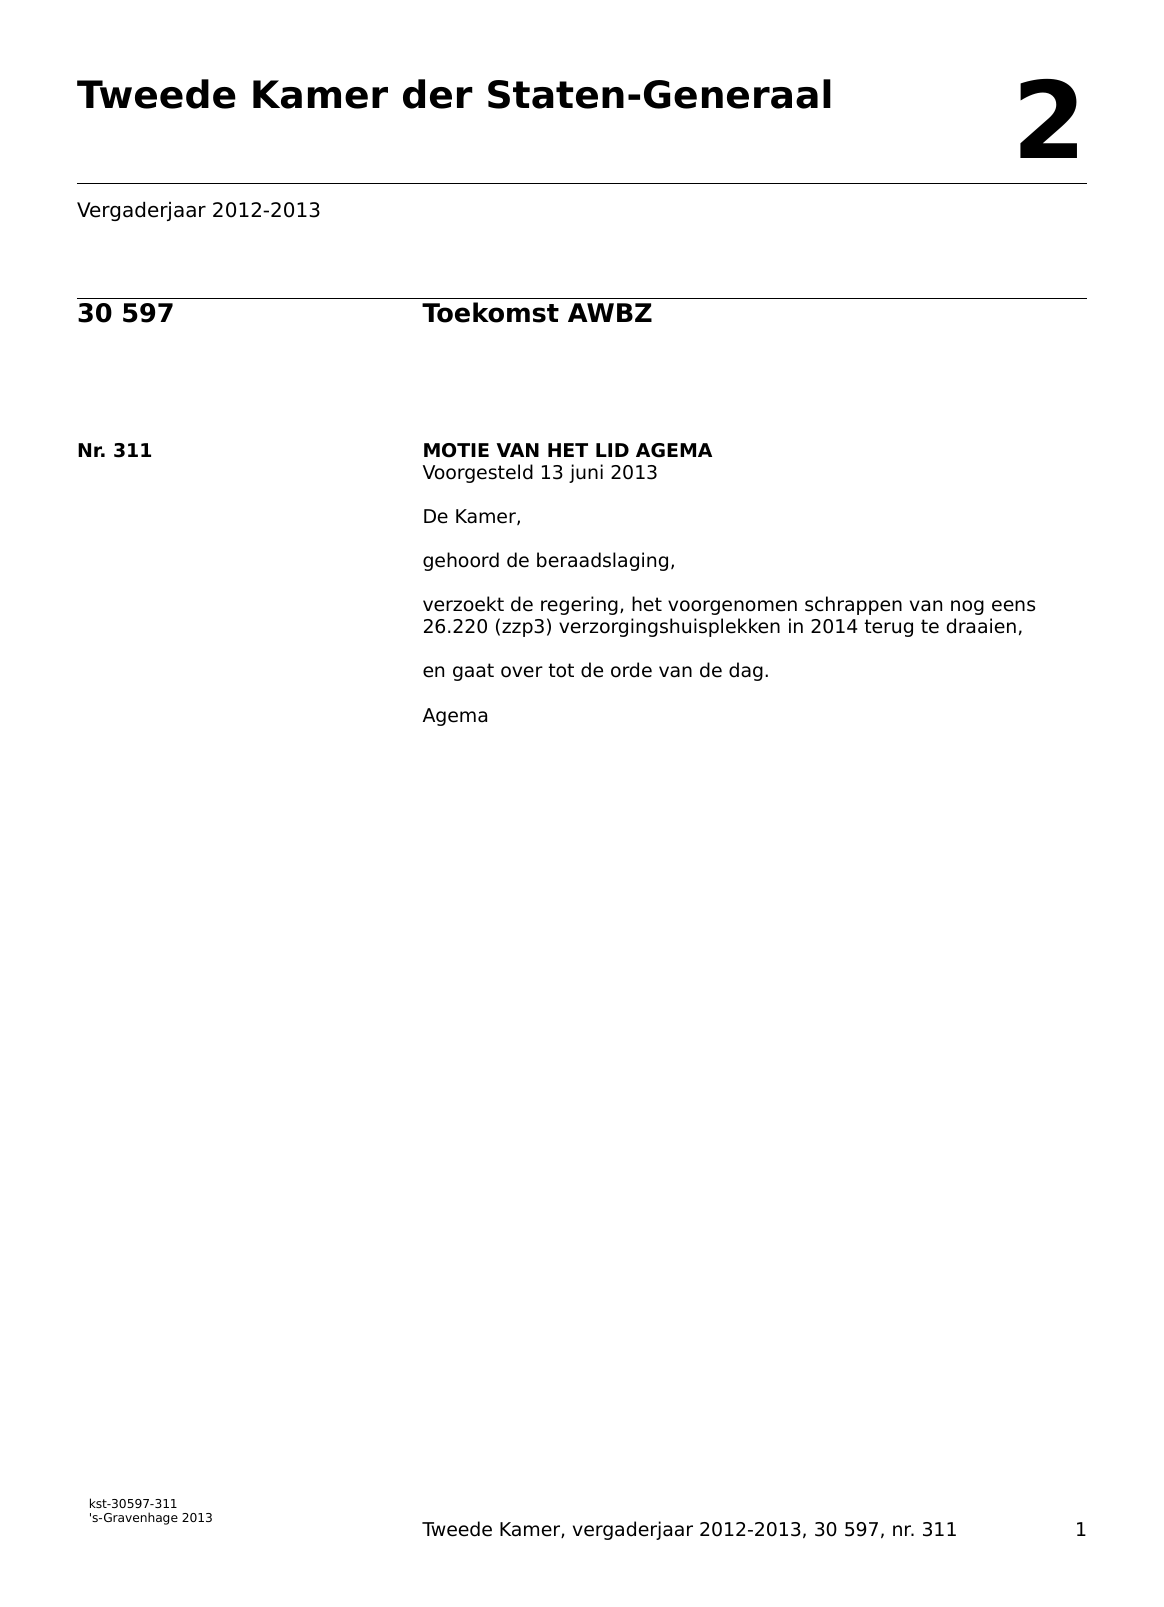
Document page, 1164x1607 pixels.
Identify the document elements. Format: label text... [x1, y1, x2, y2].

table_header Tweede Kamer der Staten-Generaal [77, 59, 886, 183]
subtitle Nr. 311 MOTIE VAN HET LID AGEMA [77, 440, 1087, 462]
text 's-Gravenhage 2013 [88, 1511, 323, 1525]
text verzoekt de regering, het voorgenomen schrappen van nog eens 26.220 (zzp3) verzorgingshuisplekken in 2014 terug te draaien, [422, 594, 1087, 638]
text en gaat over tot de orde van de dag. [422, 660, 1087, 682]
table_cell Vergaderjaar 2012-2013 [77, 184, 1087, 298]
table_header 2 [886, 59, 1087, 183]
subtitle 30 597 Toekomst AWBZ [77, 299, 1087, 329]
text Agema [422, 704, 1087, 726]
text kst-30597-311 [88, 1497, 323, 1511]
text De Kamer, [422, 506, 1087, 528]
text gehoord de beraadslaging, [422, 550, 1087, 572]
text Voorgesteld 13 juni 2013 [422, 462, 1087, 484]
